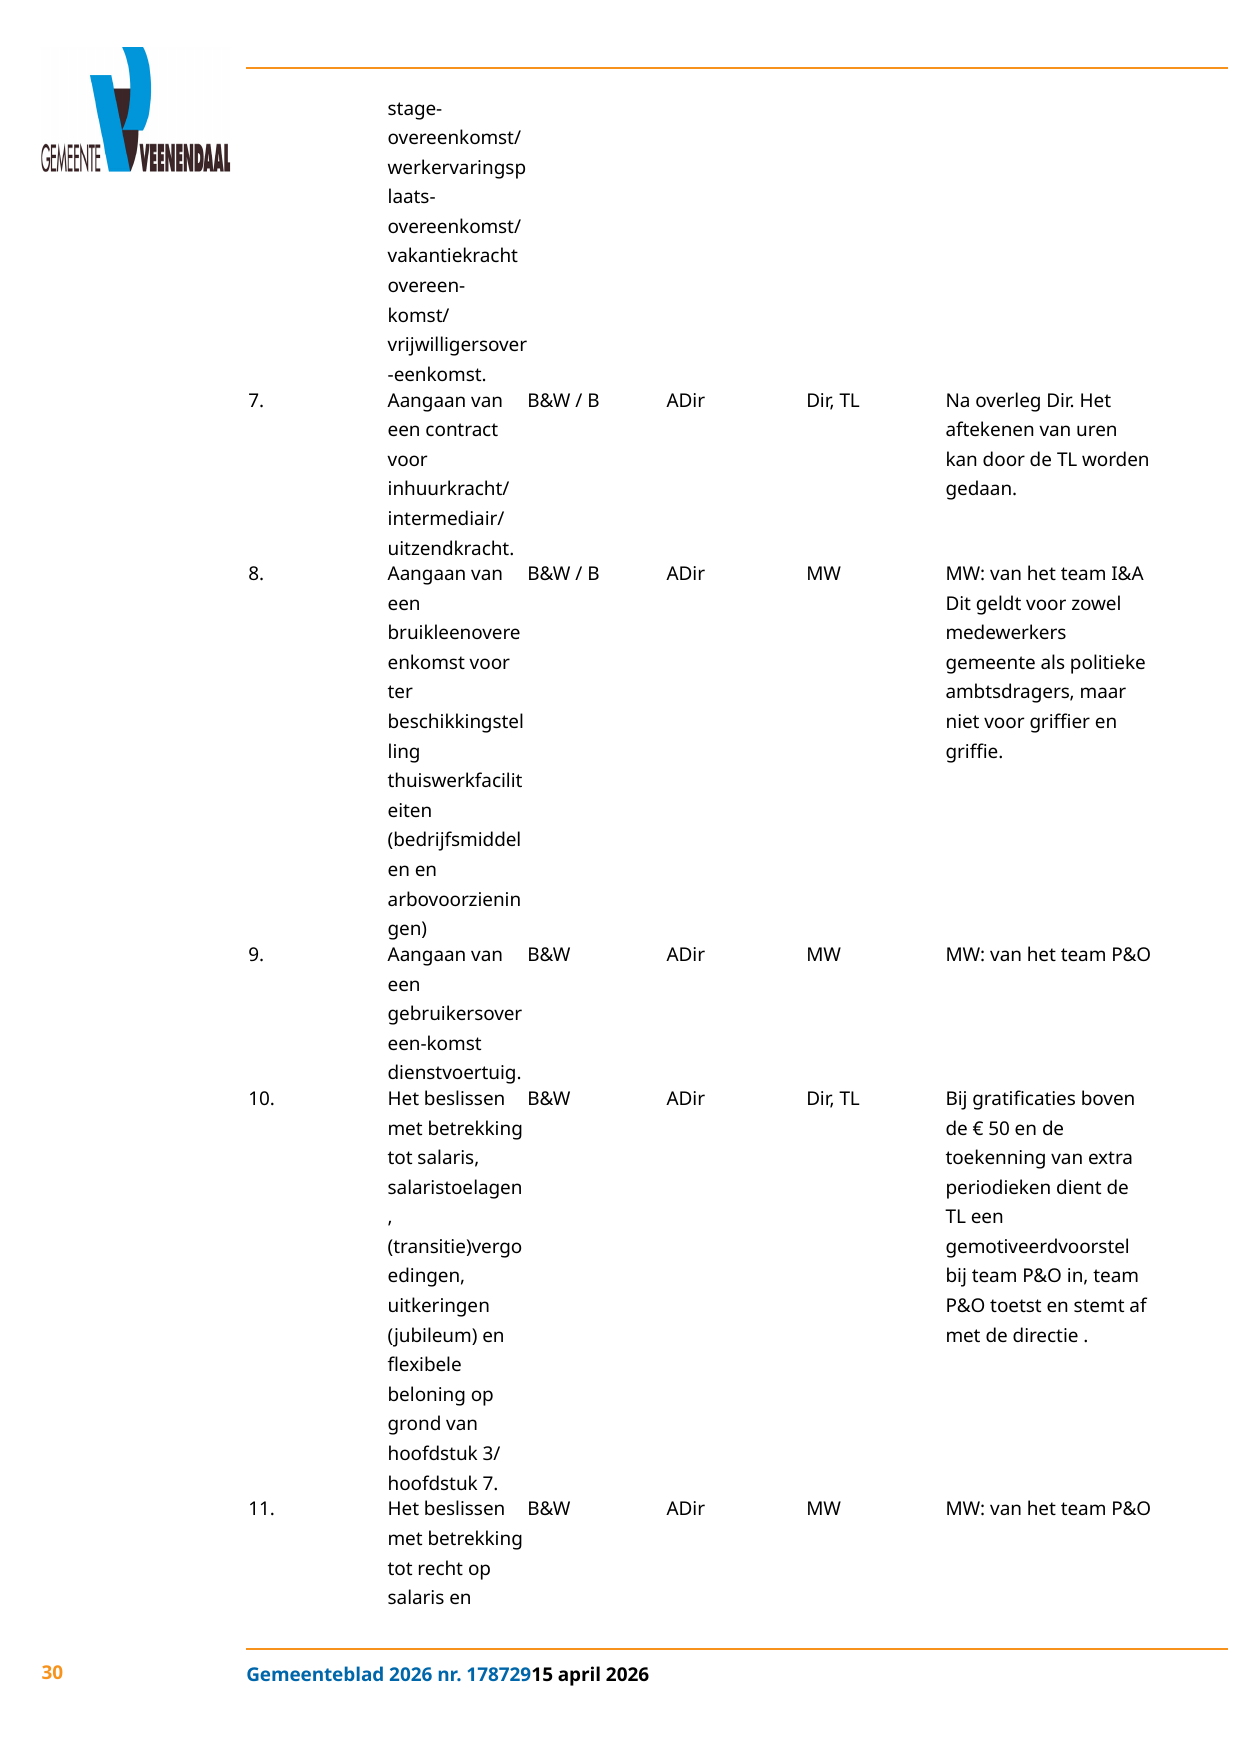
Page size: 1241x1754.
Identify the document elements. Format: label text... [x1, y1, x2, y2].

table_cell [945, 95, 1152, 387]
table_cell [666, 95, 806, 387]
table_cell ADir [666, 1085, 806, 1496]
table_cell MW [806, 1496, 945, 1610]
table_cell [248, 95, 387, 387]
table_cell MW: van het team P&O [945, 1496, 1152, 1610]
table_cell B&W / B [527, 387, 666, 560]
table_cell ADir [666, 560, 806, 941]
table_cell stage-overeenkomst/ werkervaringsplaats-overeenkomst/ vakantiekrachtovereen-komst/ vrijwilligersover-eenkomst. [388, 95, 527, 387]
table_cell Na overleg Dir. Het aftekenen van uren kan door de TL worden gedaan. [945, 387, 1152, 560]
table_cell [806, 95, 945, 387]
table_cell MW [806, 560, 945, 941]
table_cell Aangaan van een gebruikersovereen-komst dienstvoertuig. [388, 941, 527, 1085]
picture [123, 47, 231, 172]
picture [41, 47, 130, 172]
table_cell MW: van het team P&O [945, 941, 1152, 1085]
table_cell ADir [666, 1496, 806, 1610]
table_cell Bij gratificaties boven de € 50 en de toekenning van extra periodieken dient de TL een gemotiveerdvoorstel bij team P&O in, team P&O toetst en stemt af met de directie . [945, 1085, 1152, 1496]
table_cell Aangaan van een contract voor inhuurkracht/ intermediair/ uitzendkracht. [388, 387, 527, 560]
table_cell Het beslissen met betrekking tot recht op salaris en [388, 1496, 527, 1610]
table_cell ADir [666, 387, 806, 560]
table_cell Aangaan van een bruikleenovereenkomst voor ter beschikkingstelling thuiswerkfaciliteiten (bedrijfsmiddelen en arbovoorzieningen) [388, 560, 527, 941]
table_cell 11. [248, 1496, 387, 1610]
table_cell 8. [248, 560, 387, 941]
table_cell MW: van het team I&A Dit geldt voor zowel medewerkers gemeente als politieke ambtsdragers, maar niet voor griffier en griffie. [945, 560, 1152, 941]
table_cell B&W [527, 1085, 666, 1496]
table_cell [527, 95, 666, 387]
table_cell 9. [248, 941, 387, 1085]
table_cell B&W [527, 941, 666, 1085]
table_cell Dir, TL [806, 387, 945, 560]
table_cell B&W [527, 1496, 666, 1610]
table_cell MW [806, 941, 945, 1085]
table_cell ADir [666, 941, 806, 1085]
table_cell B&W / B [527, 560, 666, 941]
table_cell Dir, TL [806, 1085, 945, 1496]
table_cell 7. [248, 387, 387, 560]
table_cell Het beslissen met betrekking tot salaris, salaristoelagen, (transitie)vergoedingen, uitkeringen (jubileum) en flexibele beloning op grond van hoofdstuk 3/ hoofdstuk 7. [388, 1085, 527, 1496]
table_cell 10. [248, 1085, 387, 1496]
